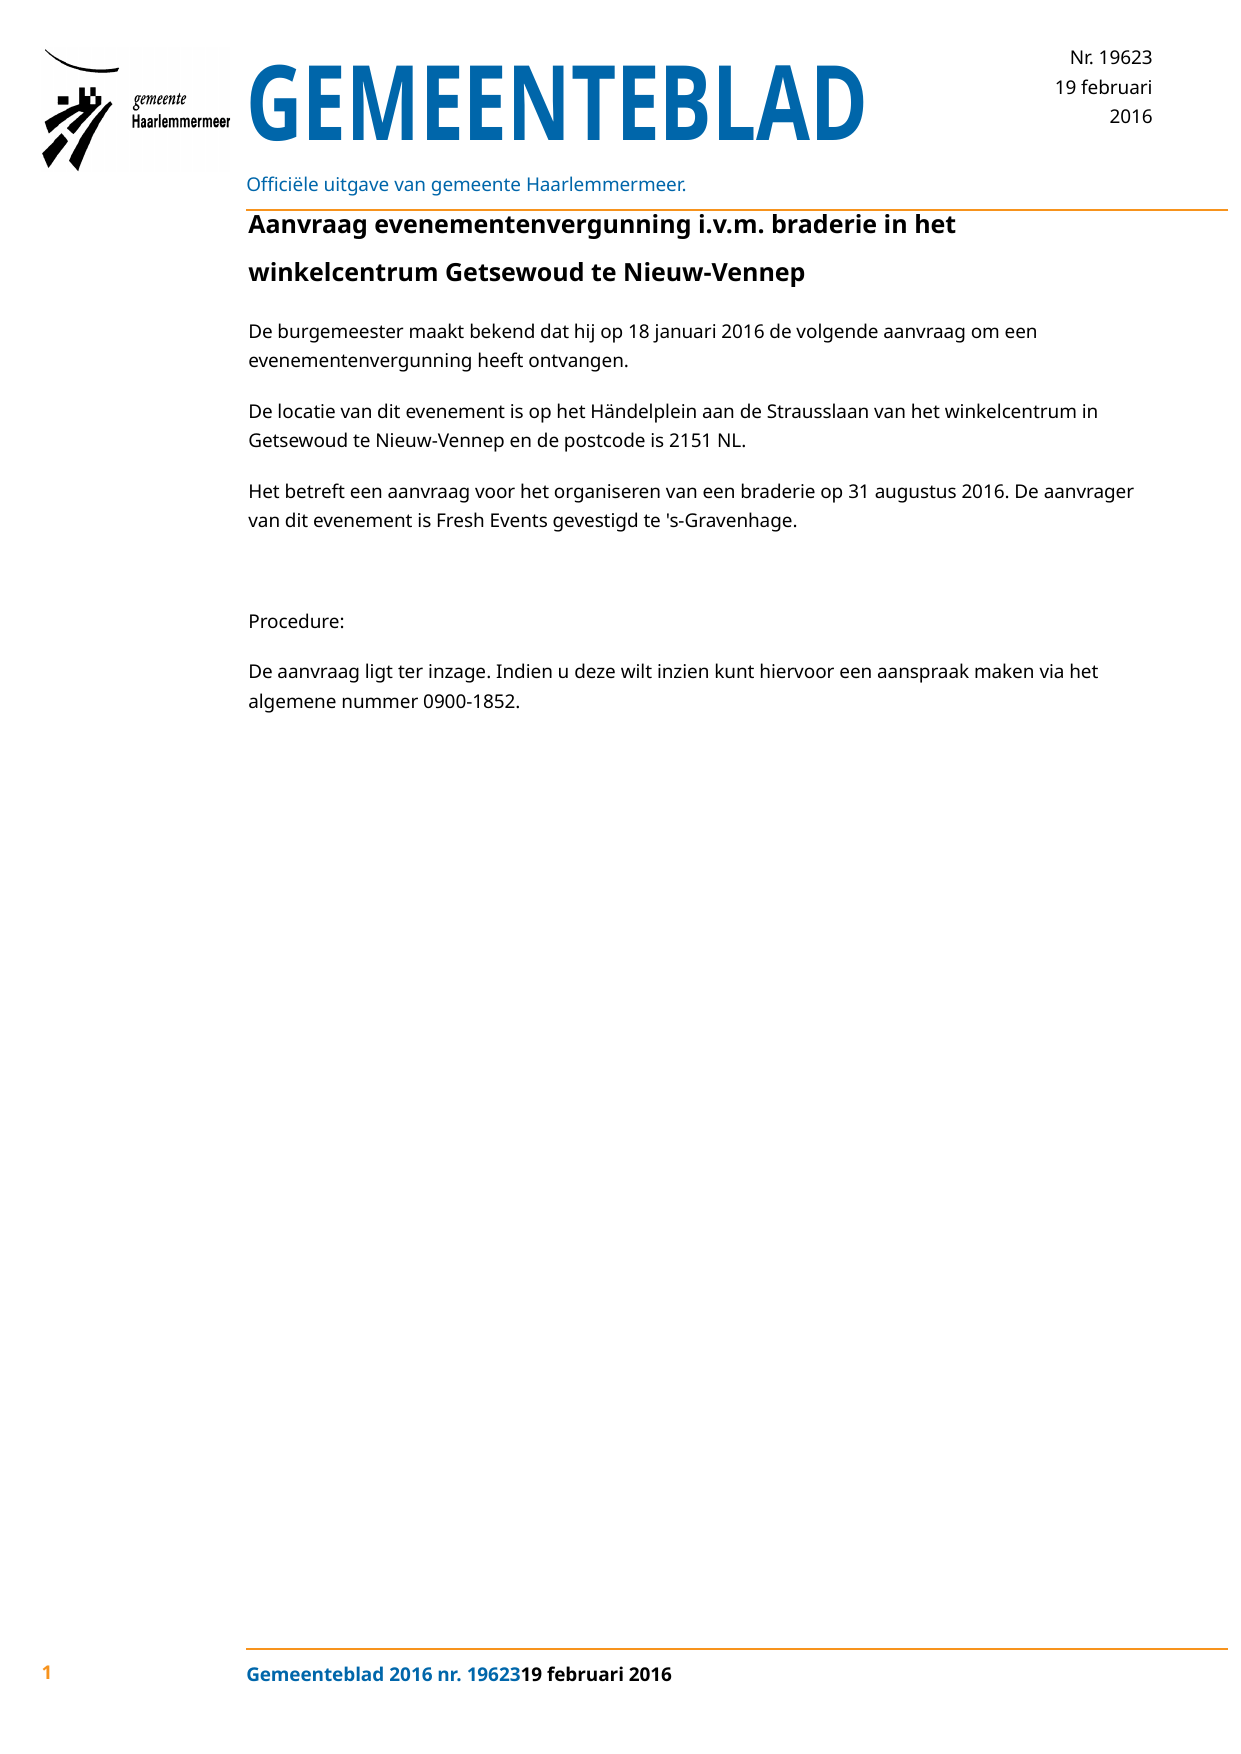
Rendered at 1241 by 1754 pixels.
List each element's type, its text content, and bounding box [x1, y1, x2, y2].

text Aanvraag evenementenvergunning i.v.m. braderie in het winkelcentrum Getsewoud te Nieuw-Vennep [248, 211, 1152, 288]
picture [41, 47, 231, 172]
text De locatie van dit evenement is op het Händelplein aan de Strausslaan van het winkelcentrum in Getsewoud te Nieuw-Vennep en de postcode is 2151 NL. [248, 398, 1152, 453]
text Het betreft een aanvraag voor het organiseren van een braderie op 31 augustus 2016. De aanvrager van dit evenement is Fresh Events gevestigd te 's-Gravenhage. [248, 478, 1152, 533]
text Procedure: [248, 608, 1152, 634]
text De burgemeester maakt bekend dat hij op 18 januari 2016 de volgende aanvraag om een evenementenvergunning heeft ontvangen. [248, 318, 1152, 373]
text De aanvraag ligt ter inzage. Indien u deze wilt inzien kunt hiervoor een aanspraak maken via het algemene nummer 0900-1852. [248, 659, 1152, 714]
